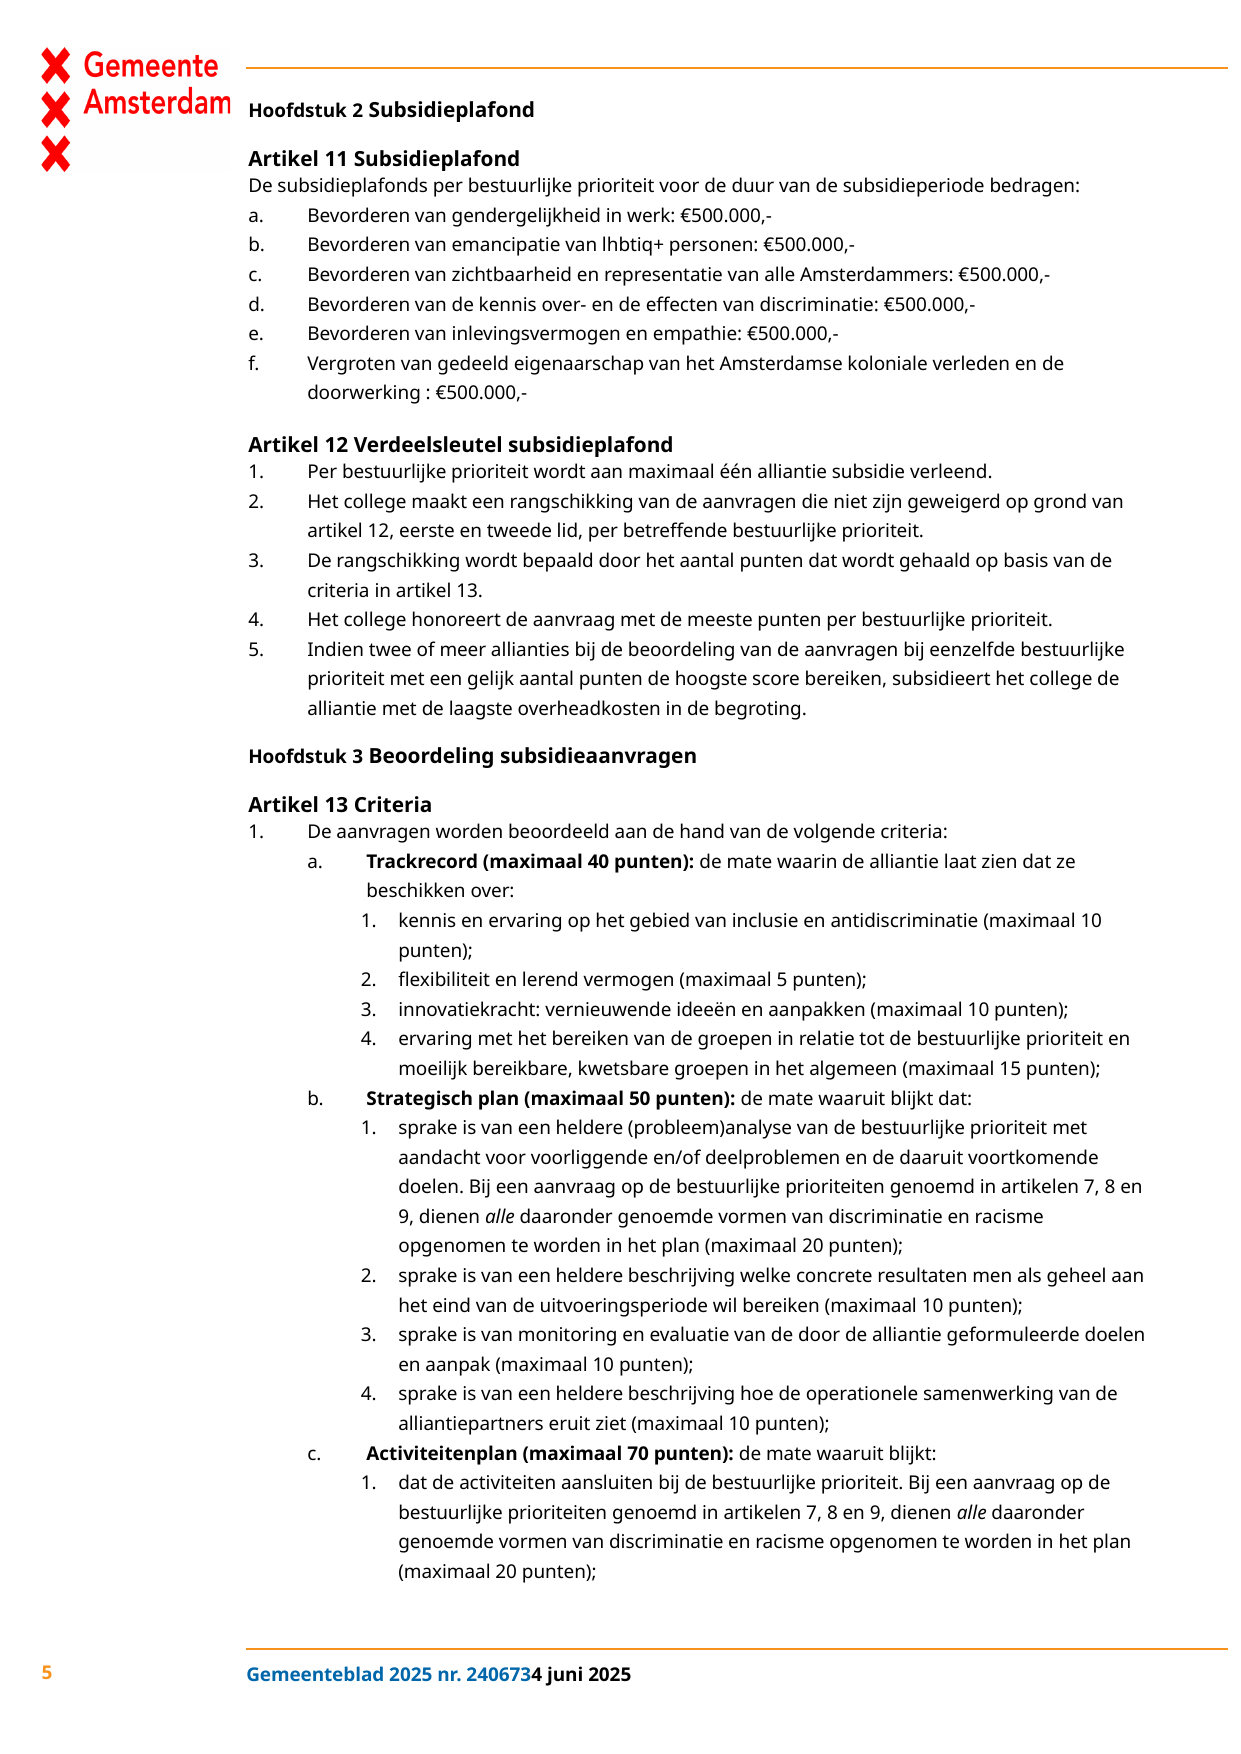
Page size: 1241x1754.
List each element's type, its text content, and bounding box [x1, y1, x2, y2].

text De subsidieplafonds per bestuurlijke prioriteit voor de duur van de subsidieperiode bedragen: [248, 172, 1152, 198]
list Activiteitenplan (maximaal 70 punten): de mate waaruit blijkt: [307, 1440, 1152, 1465]
text Hoofdstuk 3 Beoordeling subsidieaanvragen [248, 741, 1152, 769]
list Bevorderen van de kennis over- en de effecten van discriminatie: €500.000,- [248, 291, 1152, 317]
list kennis en ervaring op het gebied van inclusie en antidiscriminatie (maximaal 10 punten); [361, 907, 1152, 962]
list ervaring met het bereiken van de groepen in relatie tot de bestuurlijke prioriteit en moeilijk bereikbare, kwetsbare groepen in het algemeen (maximaal 15 punten); [361, 1026, 1152, 1081]
list De rangschikking wordt bepaald door het aantal punten dat wordt gehaald op basis van de criteria in artikel 13. [248, 547, 1152, 602]
text Artikel 12 Verdeelsleutel subsidieplafond [248, 430, 1152, 458]
list Bevorderen van zichtbaarheid en representatie van alle Amsterdammers: €500.000,- [248, 261, 1152, 287]
list sprake is van een heldere beschrijving hoe de operationele samenwerking van de alliantiepartners eruit ziet (maximaal 10 punten); [361, 1381, 1152, 1436]
list flexibiliteit en lerend vermogen (maximaal 5 punten); [361, 966, 1152, 992]
list Het college maakt een rangschikking van de aanvragen die niet zijn geweigerd op grond van artikel 12, eerste en tweede lid, per betreffende bestuurlijke prioriteit. [248, 488, 1152, 543]
text Hoofdstuk 2 Subsidieplafond [248, 95, 1152, 123]
list Bevorderen van inlevingsvermogen en empathie: €500.000,- [248, 320, 1152, 346]
text Artikel 11 Subsidieplafond [248, 144, 1152, 172]
list sprake is van een heldere beschrijving welke concrete resultaten men als geheel aan het eind van de uitvoeringsperiode wil bereiken (maximaal 10 punten); [361, 1262, 1152, 1317]
list dat de activiteiten aansluiten bij de bestuurlijke prioriteit. Bij een aanvraag op de bestuurlijke prioriteiten genoemd in artikelen 7, 8 en 9, dienen alle daaronder genoemde vormen van discriminatie en racisme opgenomen te worden in het plan (maximaal 20 punten); [361, 1469, 1152, 1584]
list Bevorderen van gendergelijkheid in werk: €500.000,- [248, 202, 1152, 228]
text Artikel 13 Criteria [248, 790, 1152, 818]
list sprake is van monitoring en evaluatie van de door de alliantie geformuleerde doelen en aanpak (maximaal 10 punten); [361, 1321, 1152, 1377]
list Bevorderen van emancipatie van lhbtiq+ personen: €500.000,- [248, 232, 1152, 257]
list Vergroten van gedeeld eigenaarschap van het Amsterdamse koloniale verleden en de doorwerking : €500.000,- [248, 350, 1152, 405]
list Indien twee of meer allianties bij de beoordeling van de aanvragen bij eenzelfde bestuurlijke prioriteit met een gelijk aantal punten de hoogste score bereiken, subsidieert het college de alliantie met de laagste overheadkosten in de begroting. [248, 636, 1152, 721]
list Per bestuurlijke prioriteit wordt aan maximaal één alliantie subsidie verleend. [248, 458, 1152, 484]
list Trackrecord (maximaal 40 punten): de mate waarin de alliantie laat zien dat ze beschikken over: [307, 848, 1152, 903]
list sprake is van een heldere (probleem)analyse van de bestuurlijke prioriteit met aandacht voor voorliggende en/of deelproblemen en de daaruit voortkomende doelen. Bij een aanvraag op de bestuurlijke prioriteiten genoemd in artikelen 7, 8 en 9, dienen alle daaronder genoemde vormen van discriminatie en racisme opgenomen te worden in het plan (maximaal 20 punten); [361, 1114, 1152, 1258]
list Strategisch plan (maximaal 50 punten): de mate waaruit blijkt dat: [307, 1085, 1152, 1110]
list De aanvragen worden beoordeeld aan de hand van de volgende criteria: [248, 818, 1152, 844]
picture [41, 47, 231, 172]
list Het college honoreert de aanvraag met de meeste punten per bestuurlijke prioriteit. [248, 606, 1152, 632]
list innovatiekracht: vernieuwende ideeën en aanpakken (maximaal 10 punten); [361, 996, 1152, 1022]
